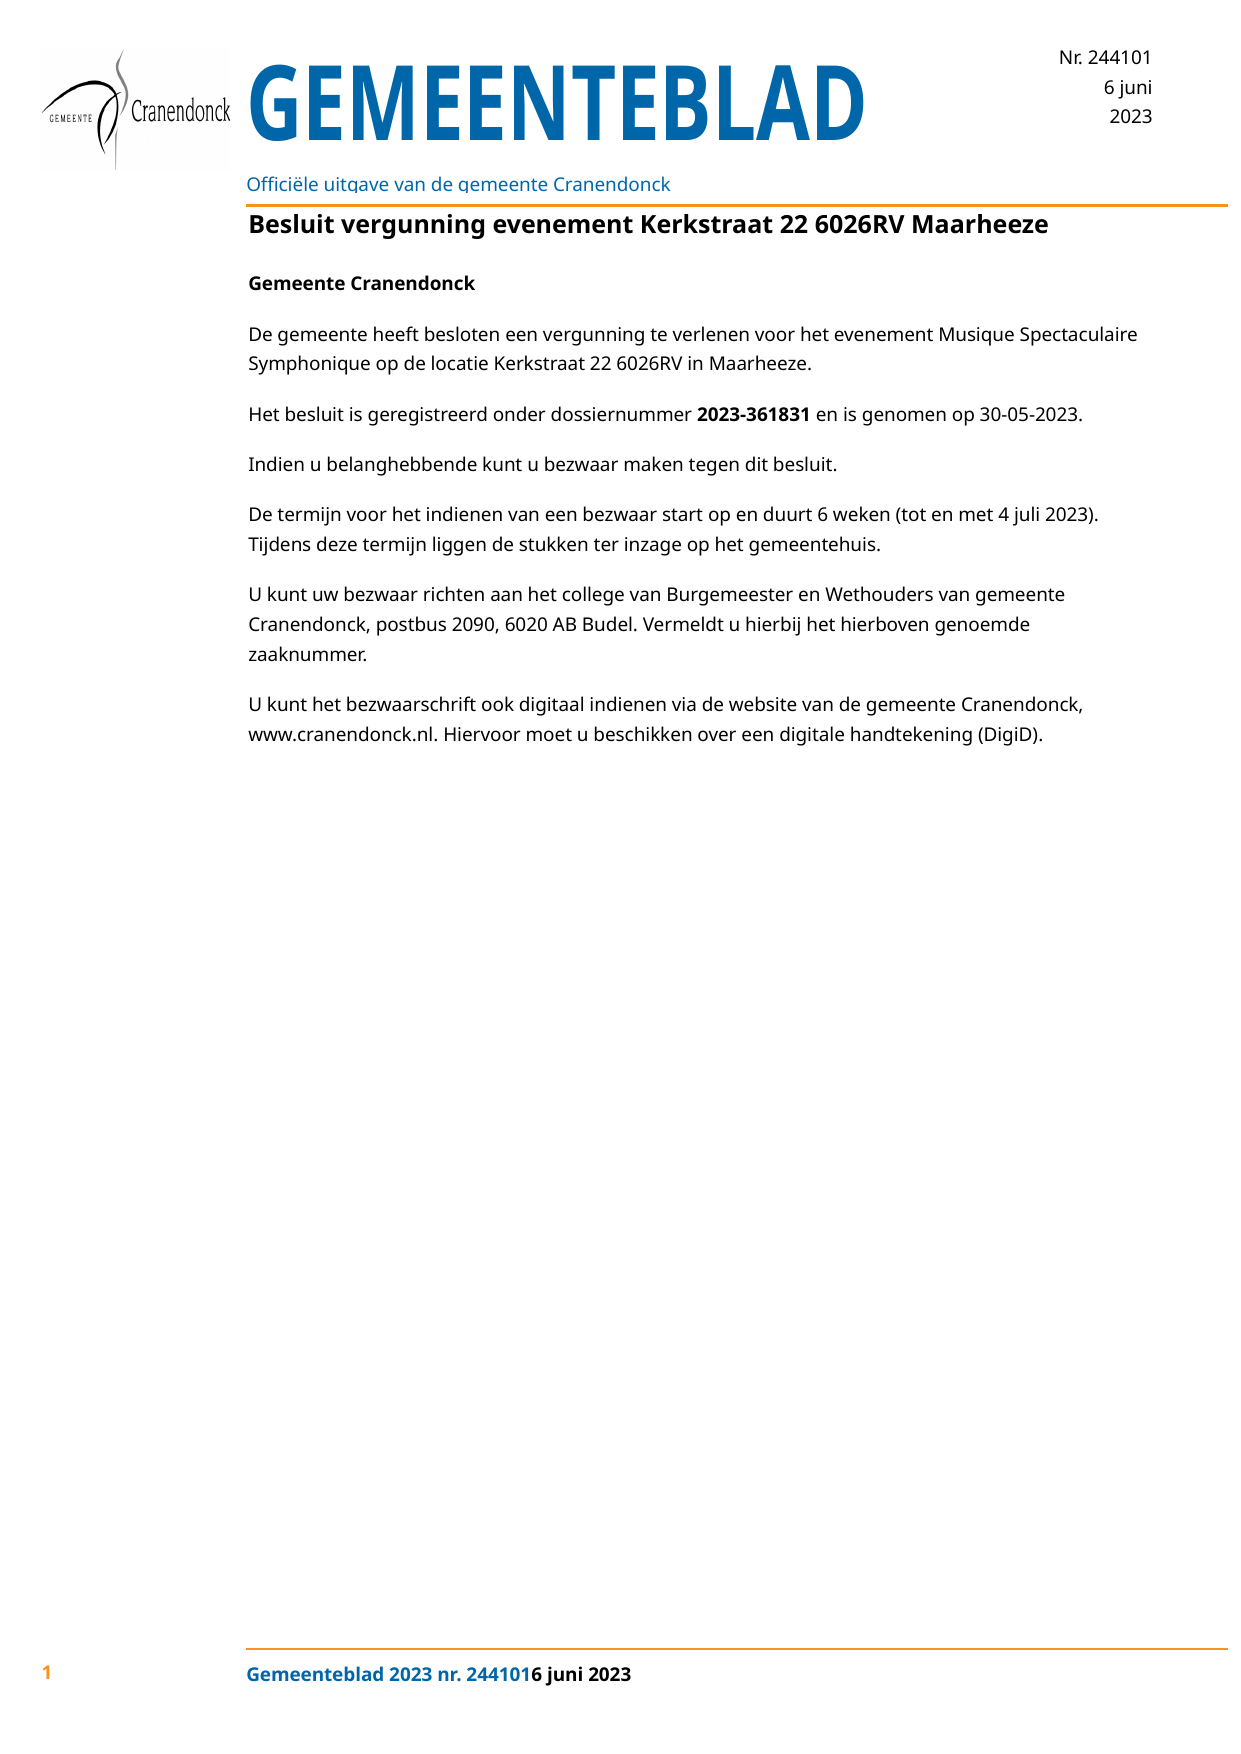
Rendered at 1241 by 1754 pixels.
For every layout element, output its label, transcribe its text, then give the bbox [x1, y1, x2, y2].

text Gemeente Cranendonck [248, 270, 1152, 296]
text Indien u belanghebbende kunt u bezwaar maken tegen dit besluit. [248, 451, 1152, 477]
text Het besluit is geregistreerd onder dossiernummer 2023-361831 en is genomen op 30-05-2023. [248, 401, 1152, 426]
text Besluit vergunning evenement Kerkstraat 22 6026RV Maarheeze [248, 207, 1152, 241]
text De gemeente heeft besloten een vergunning te verlenen voor het evenement Musique Spectaculaire Symphonique op de locatie Kerkstraat 22 6026RV in Maarheeze. [248, 321, 1152, 376]
text U kunt het bezwaarschrift ook digitaal indienen via de website van de gemeente Cranendonck, www.cranendonck.nl. Hiervoor moet u beschikken over een digitale handtekening (DigiD). [248, 691, 1152, 746]
picture [41, 47, 231, 172]
text U kunt uw bezwaar richten aan het college van Burgemeester en Wethouders van gemeente Cranendonck, postbus 2090, 6020 AB Budel. Vermeldt u hierbij het hierboven genoemde zaaknummer. [248, 582, 1152, 666]
text De termijn voor het indienen van een bezwaar start op en duurt 6 weken (tot en met 4 juli 2023). Tijdens deze termijn liggen de stukken ter inzage op het gemeentehuis. [248, 502, 1152, 557]
